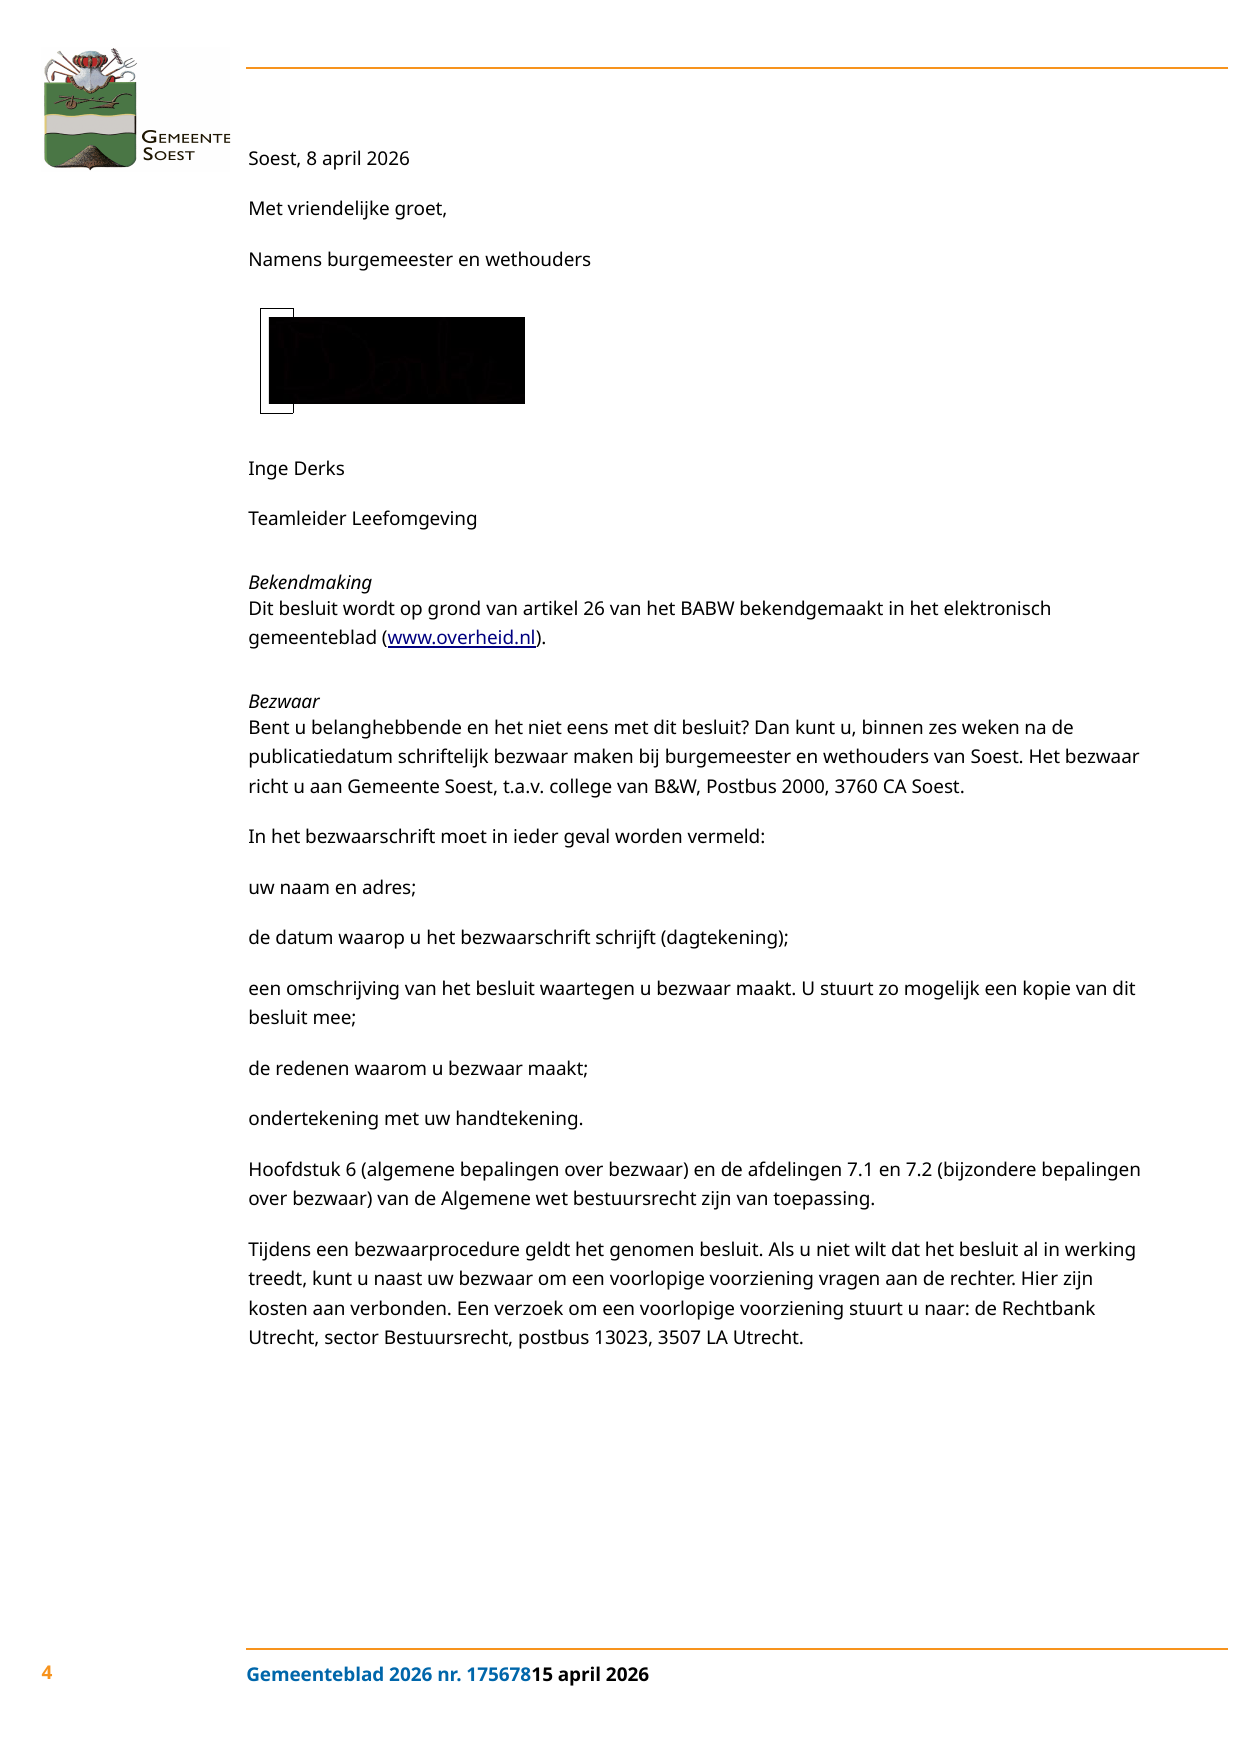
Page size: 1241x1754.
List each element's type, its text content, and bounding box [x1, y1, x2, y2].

text Met vriendelijke groet, [248, 196, 1152, 221]
text uw naam en adres; [248, 874, 1152, 900]
text Inge Derks [248, 455, 1152, 480]
text Namens burgemeester en wethouders [248, 246, 1152, 272]
text Bent u belanghebbende en het niet eens met dit besluit? Dan kunt u, binnen zes weken na de publicatiedatum schriftelijk bezwaar maken bij burgemeester en wethouders van Soest. Het bezwaar richt u aan Gemeente Soest, t.a.v. college van B&W, Postbus 2000, 3760 CA Soest. [248, 714, 1152, 799]
text Soest, 8 april 2026 [248, 145, 1152, 171]
picture [268, 317, 525, 404]
text In het bezwaarschrift moet in ieder geval worden vermeld: [248, 824, 1152, 849]
picture [41, 47, 231, 172]
text ondertekening met uw handtekening. [248, 1105, 1152, 1131]
text Bekendmaking [248, 569, 1152, 595]
text de datum waarop u het bezwaarschrift schrijft (dagtekening); [248, 924, 1152, 950]
text Tijdens een bezwaarprocedure geldt het genomen besluit. Als u niet wilt dat het besluit al in werking treedt, kunt u naast uw bezwaar om een voorlopige voorziening vragen aan de rechter. Hier zijn kosten aan verbonden. Een verzoek om een voorlopige voorziening stuurt u naar: de Rechtbank Utrecht, sector Bestuursrecht, postbus 13023, 3507 LA Utrecht. [248, 1236, 1152, 1350]
text de redenen waarom u bezwaar maakt; [248, 1055, 1152, 1081]
text een omschrijving van het besluit waartegen u bezwaar maakt. U stuurt zo mogelijk een kopie van dit besluit mee; [248, 975, 1152, 1030]
text Hoofdstuk 6 (algemene bepalingen over bezwaar) en de afdelingen 7.1 en 7.2 (bijzondere bepalingen over bezwaar) van de Algemene wet bestuursrecht zijn van toepassing. [248, 1156, 1152, 1211]
text Teamleider Leefomgeving [248, 505, 1152, 531]
text Bezwaar [248, 688, 1152, 714]
text Dit besluit wordt op grond van artikel 26 van het BABW bekendgemaakt in het elektronisch gemeenteblad (www.overheid.nl). [248, 595, 1152, 650]
